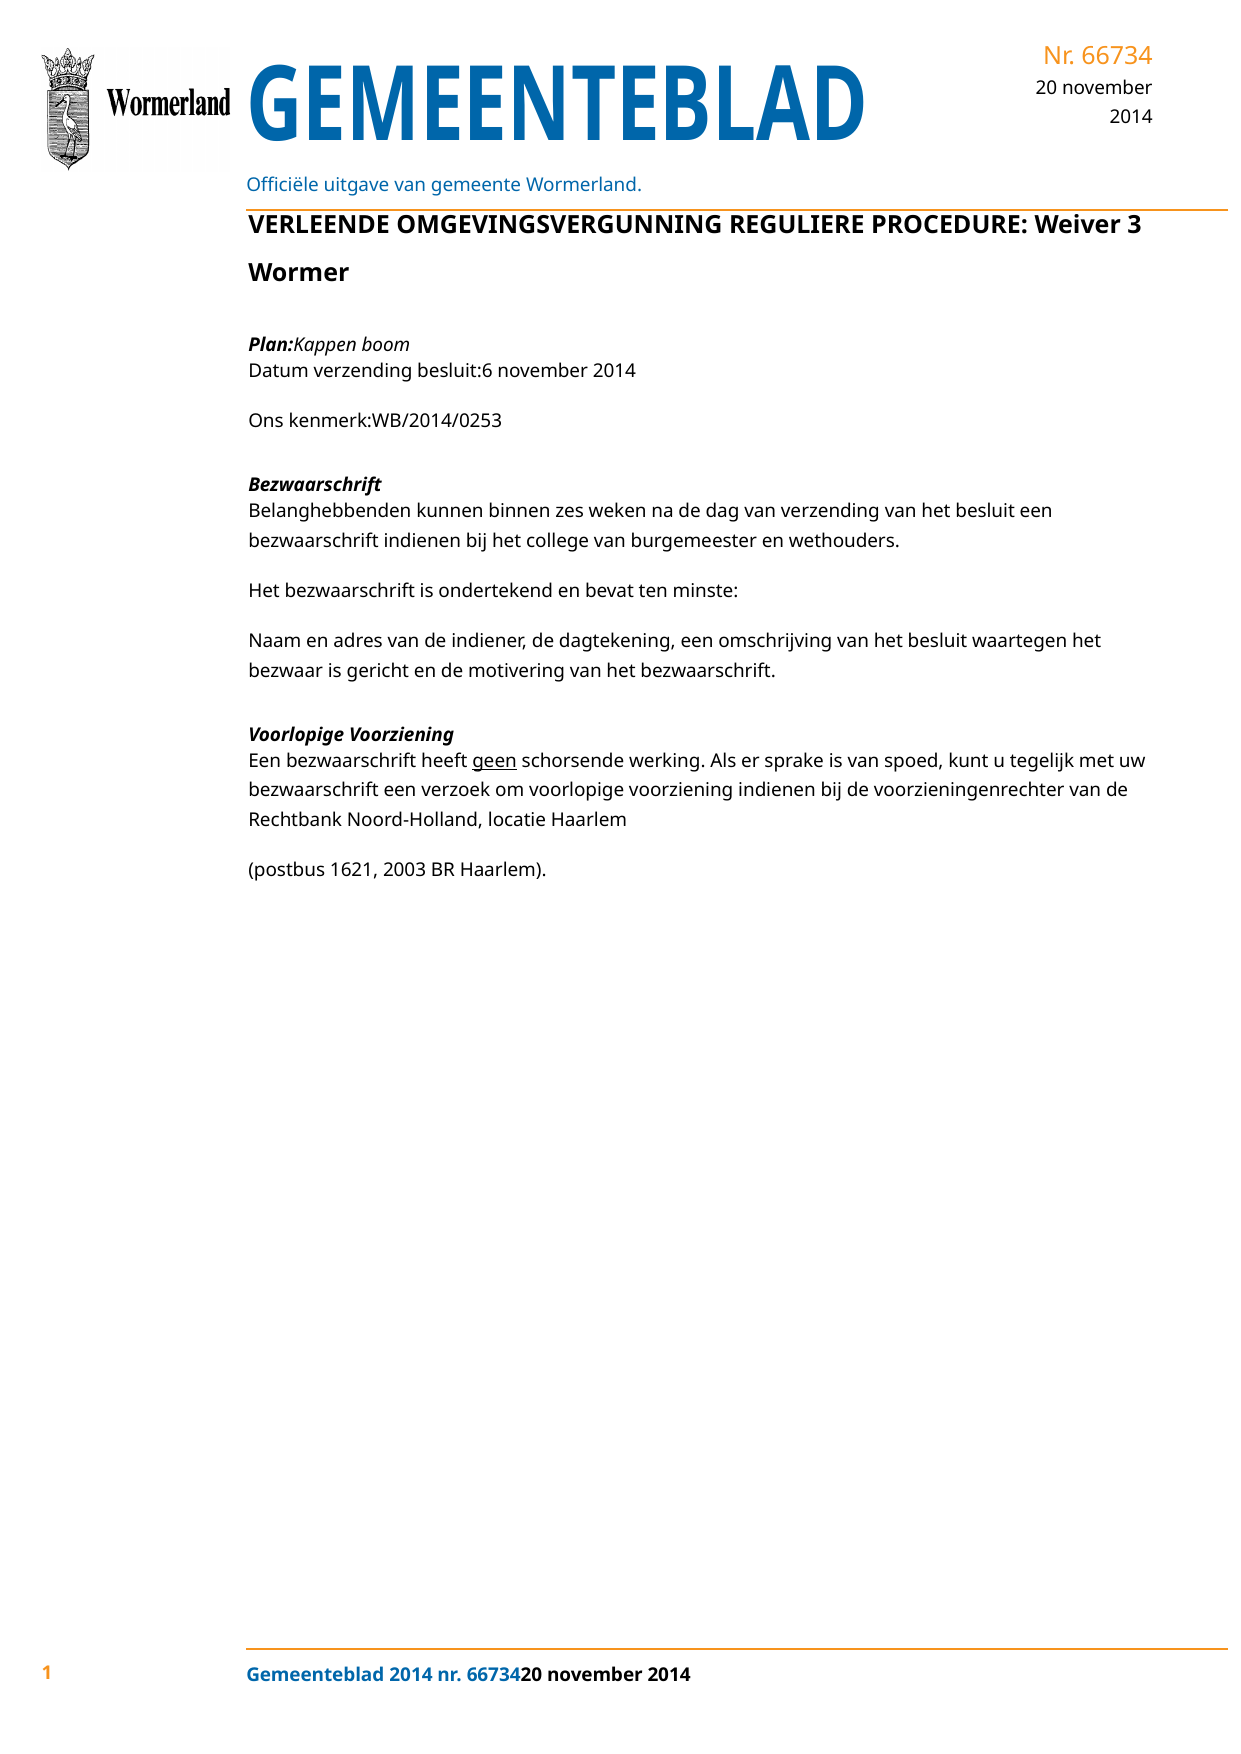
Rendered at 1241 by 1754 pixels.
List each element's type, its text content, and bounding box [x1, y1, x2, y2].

text Bezwaarschrift [248, 472, 1152, 497]
text (postbus 1621, 2003 BR Haarlem). [248, 857, 1152, 882]
text Voorlopige Voorziening [248, 721, 1152, 747]
text Het bezwaarschrift is ondertekend en bevat ten minste: [248, 577, 1152, 603]
text Naam en adres van de indiener, de dagtekening, een omschrijving van het besluit waartegen het bezwaar is gericht en de motivering van het bezwaarschrift. [248, 628, 1152, 683]
picture [41, 47, 231, 172]
text Plan:Kappen boom [248, 331, 1152, 357]
text Datum verzending besluit:6 november 2014 [248, 357, 1152, 383]
text Belanghebbenden kunnen binnen zes weken na de dag van verzending van het besluit een bezwaarschrift indienen bij het college van burgemeester en wethouders. [248, 497, 1152, 553]
text VERLEENDE OMGEVINGSVERGUNNING REGULIERE PROCEDURE: Weiver 3 Wormer [248, 211, 1152, 288]
text Een bezwaarschrift heeft geen schorsende werking. Als er sprake is van spoed, kunt u tegelijk met uw bezwaarschrift een verzoek om voorlopige voorziening indienen bij de voorzieningenrechter van de Rechtbank Noord-Holland, locatie Haarlem [248, 747, 1152, 832]
text Ons kenmerk:WB/2014/0253 [248, 408, 1152, 433]
